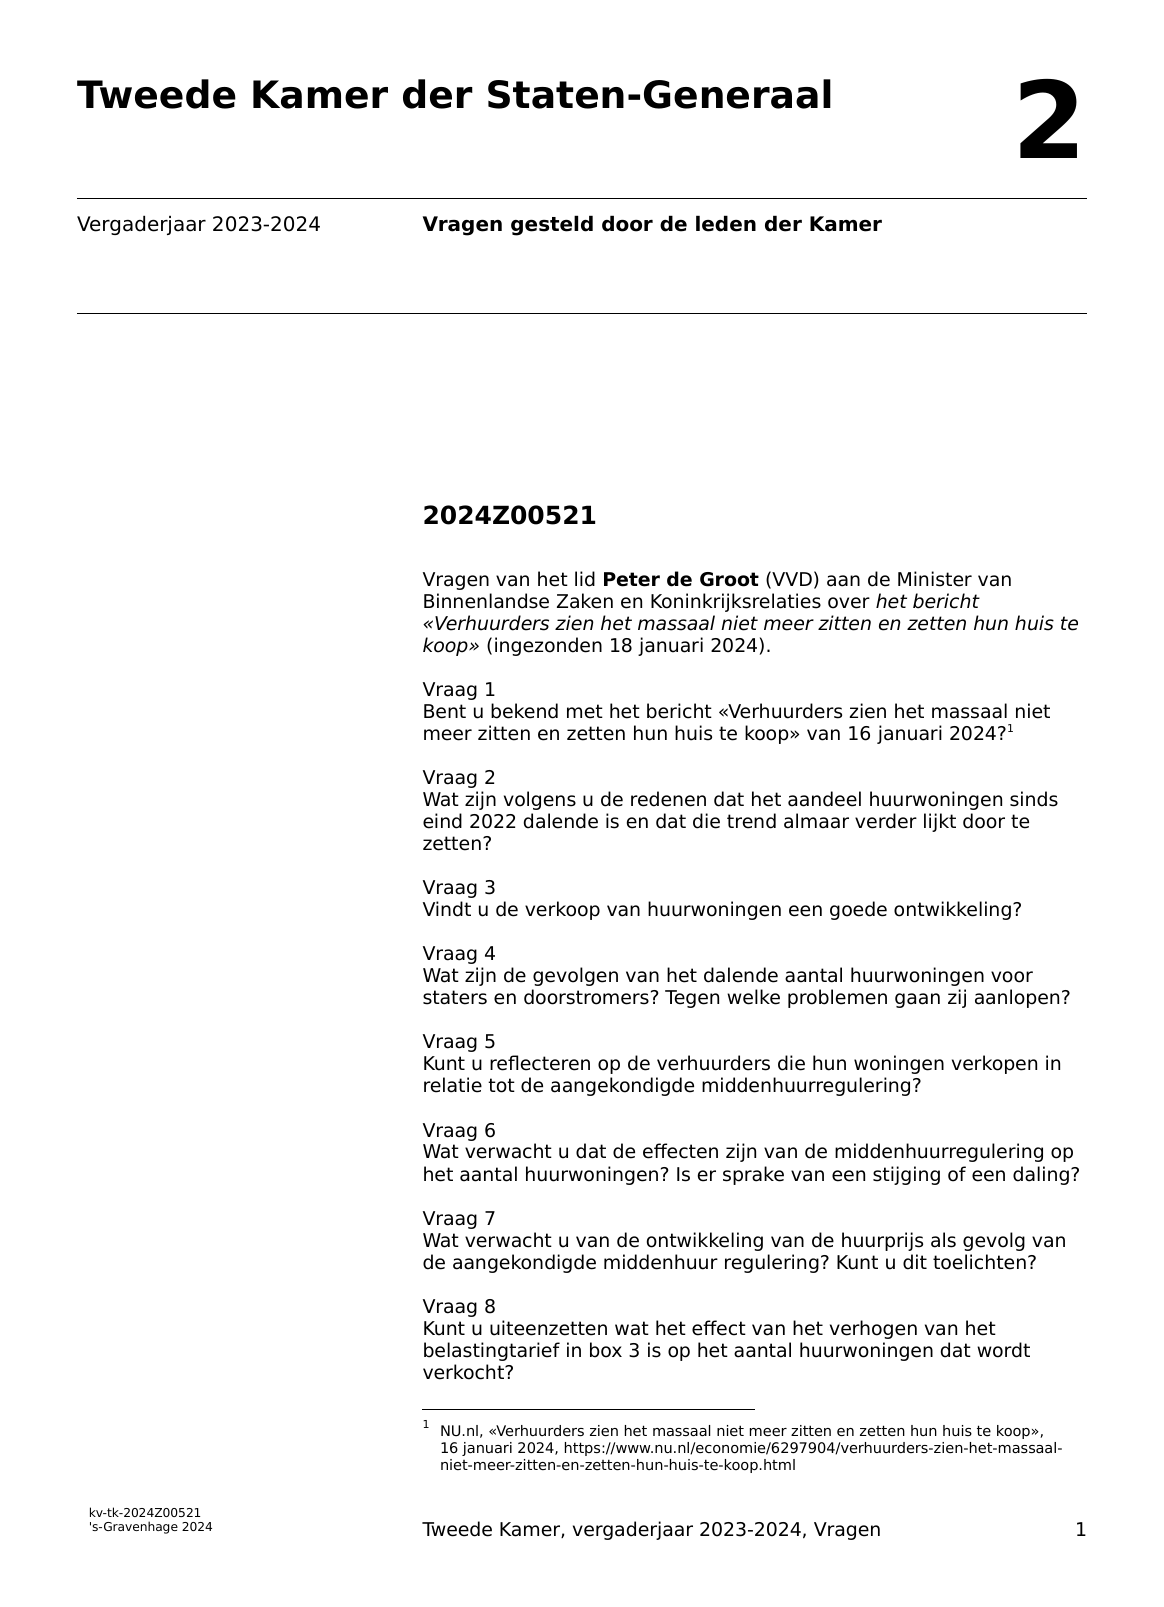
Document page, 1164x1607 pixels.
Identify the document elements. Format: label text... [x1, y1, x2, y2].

table_cell Vragen gesteld door de leden der Kamer [422, 199, 1087, 313]
text Wat verwacht u van de ontwikkeling van de huurprijs als gevolg van de aangekondigde middenhuur regulering? Kunt u dit toelichten? [422, 1229, 1087, 1273]
text Wat zijn de gevolgen van het dalende aantal huurwoningen voor staters en doorstromers? Tegen welke problemen gaan zij aanlopen? [422, 965, 1087, 1009]
text Wat verwacht u dat de effecten zijn van de middenhuurregulering op het aantal huurwoningen? Is er sprake van een stijging of een daling? [422, 1141, 1087, 1185]
text Vraag 5 [422, 1031, 1087, 1053]
text Vraag 3 [422, 877, 1087, 899]
text Vindt u de verkoop van huurwoningen een goede ontwikkeling? [422, 899, 1087, 921]
text Vraag 4 [422, 943, 1087, 965]
text Bent u bekend met het bericht «Verhuurders zien het massaal niet meer zitten en zetten hun huis te koop» van 16 januari 2024? [422, 701, 1087, 745]
text Kunt u uiteenzetten wat het effect van het verhogen van het belastingtarief in box 3 is op het aantal huurwoningen dat wordt verkocht? [422, 1318, 1087, 1384]
text Wat zijn volgens u de redenen dat het aandeel huurwoningen sinds eind 2022 dalende is en dat die trend almaar verder lijkt door te zetten? [422, 789, 1087, 855]
table_header Tweede Kamer der Staten-Generaal [77, 59, 886, 198]
table_cell Vergaderjaar 2023-2024 [77, 199, 422, 313]
text Vraag 1 [422, 679, 1087, 701]
text 's-Gravenhage 2024 [88, 1520, 323, 1534]
text Vragen van het lid Peter de Groot (VVD) aan de Minister van Binnenlandse Zaken en Koninkrijksrelaties over het bericht «Verhuurders zien het massaal niet meer zitten en zetten hun huis te koop» (ingezonden 18 januari 2024). [422, 569, 1087, 657]
text Kunt u reflecteren op de verhuurders die hun woningen verkopen in relatie tot de aangekondigde middenhuurregulering? [422, 1053, 1087, 1097]
text Vraag 2 [422, 767, 1087, 789]
text kv-tk-2024Z00521 [88, 1506, 323, 1520]
text Vraag 8 [422, 1296, 1087, 1318]
text 2024Z00521 [422, 501, 1087, 531]
text Vraag 7 [422, 1208, 1087, 1229]
text Vraag 6 [422, 1119, 1087, 1141]
text NU.nl, «Verhuurders zien het massaal niet meer zitten en zetten hun huis te koop», 16 januari 2024, https://www.nu.nl/economie/6297904/verhuurders-zien-het-massaal-niet-meer-zitten-en-zetten-hun-huis-te-koop.html [422, 1418, 1087, 1474]
table_header 2 [886, 59, 1087, 198]
